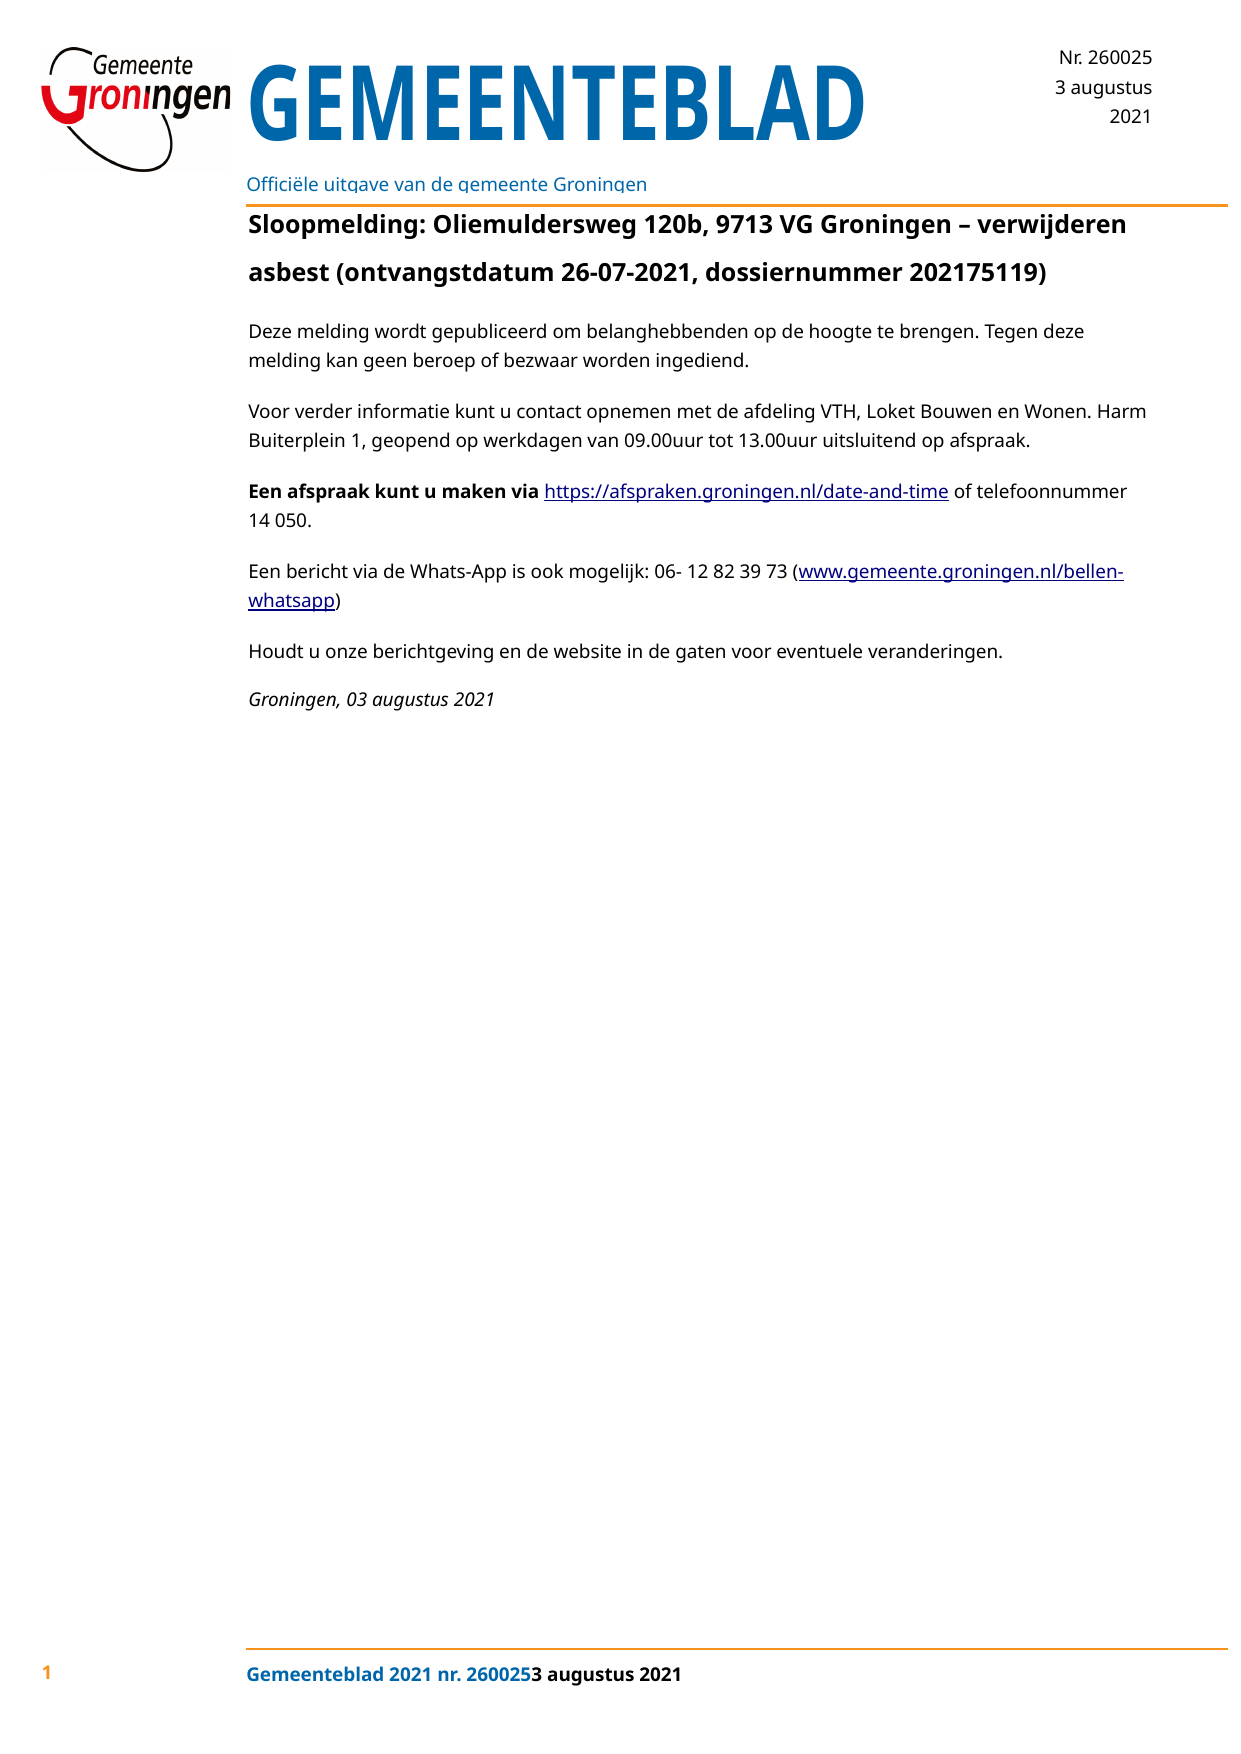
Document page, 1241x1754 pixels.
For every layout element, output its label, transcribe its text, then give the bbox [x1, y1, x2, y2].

text Een bericht via de Whats-App is ook mogelijk: 06- 12 82 39 73 (www.gemeente.groningen.nl/bellen-whatsapp) [248, 558, 1152, 613]
text Groningen, 03 augustus 2021 [248, 686, 1152, 711]
text Deze melding wordt gepubliceerd om belanghebbenden op de hoogte te brengen. Tegen deze melding kan geen beroep of bezwaar worden ingediend. [248, 318, 1152, 373]
text Voor verder informatie kunt u contact opnemen met de afdeling VTH, Loket Bouwen en Wonen. Harm Buiterplein 1, geopend op werkdagen van 09.00uur tot 13.00uur uitsluitend op afspraak. [248, 398, 1152, 453]
text Sloopmelding: Oliemuldersweg 120b, 9713 VG Groningen – verwijderen asbest (ontvangstdatum 26-07-2021, dossiernummer 202175119) [248, 207, 1152, 288]
text Houdt u onze berichtgeving en de website in de gaten voor eventuele veranderingen. [248, 638, 1152, 664]
text Een afspraak kunt u maken via https://afspraken.groningen.nl/date-and-time of telefoonnummer 14 050. [248, 478, 1152, 533]
picture [41, 47, 231, 172]
